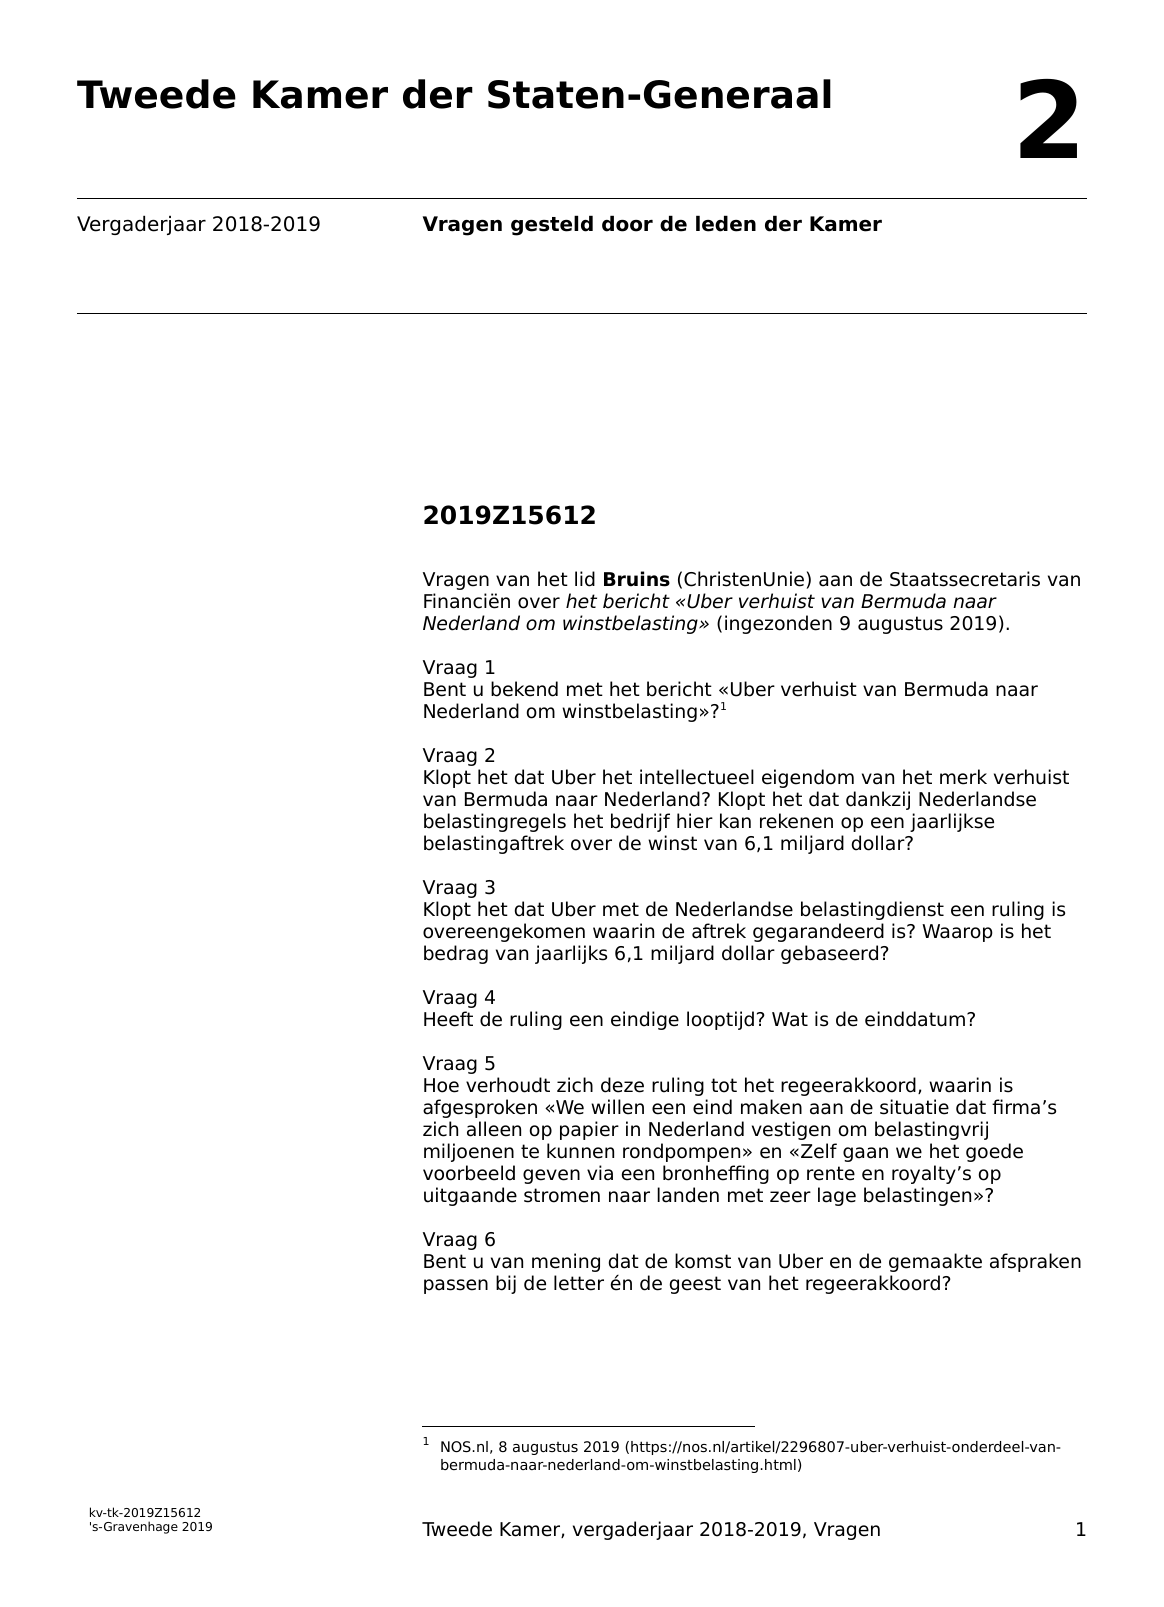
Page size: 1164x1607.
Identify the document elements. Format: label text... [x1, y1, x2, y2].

table_cell Vergaderjaar 2018-2019 [77, 199, 422, 313]
text 2019Z15612 [422, 501, 1087, 531]
text Bent u bekend met het bericht «Uber verhuist van Bermuda naar Nederland om winstbelasting»? [422, 679, 1087, 723]
text Vragen van het lid Bruins (ChristenUnie) aan de Staatssecretaris van Financiën over het bericht «Uber verhuist van Bermuda naar Nederland om winstbelasting» (ingezonden 9 augustus 2019). [422, 569, 1087, 635]
text Heeft de ruling een eindige looptijd? Wat is de einddatum? [422, 1009, 1087, 1031]
text Klopt het dat Uber met de Nederlandse belastingdienst een ruling is overeengekomen waarin de aftrek gegarandeerd is? Waarop is het bedrag van jaarlijks 6,1 miljard dollar gebaseerd? [422, 899, 1087, 965]
text Klopt het dat Uber het intellectueel eigendom van het merk verhuist van Bermuda naar Nederland? Klopt het dat dankzij Nederlandse belastingregels het bedrijf hier kan rekenen op een jaarlijkse belastingaftrek over de winst van 6,1 miljard dollar? [422, 767, 1087, 855]
table_header Tweede Kamer der Staten-Generaal [77, 59, 886, 198]
text Vraag 4 [422, 987, 1087, 1009]
table_header 2 [886, 59, 1087, 198]
text Vraag 3 [422, 877, 1087, 899]
text Hoe verhoudt zich deze ruling tot het regeerakkoord, waarin is afgesproken «We willen een eind maken aan de situatie dat firma’s zich alleen op papier in Nederland vestigen om belastingvrij miljoenen te kunnen rondpompen» en «Zelf gaan we het goede voorbeeld geven via een bronheffing op rente en royalty’s op uitgaande stromen naar landen met zeer lage belastingen»? [422, 1075, 1087, 1207]
text Vraag 2 [422, 745, 1087, 767]
text NOS.nl, 8 augustus 2019 (https://nos.nl/artikel/2296807-uber-verhuist-onderdeel-van-bermuda-naar-nederland-om-winstbelasting.html) [422, 1435, 1087, 1474]
text kv-tk-2019Z15612 [88, 1506, 323, 1520]
text Vraag 6 [422, 1229, 1087, 1251]
text Vraag 5 [422, 1053, 1087, 1075]
text 's-Gravenhage 2019 [88, 1520, 323, 1534]
text Bent u van mening dat de komst van Uber en de gemaakte afspraken passen bij de letter én de geest van het regeerakkoord? [422, 1251, 1087, 1295]
text Vraag 1 [422, 657, 1087, 679]
table_cell Vragen gesteld door de leden der Kamer [422, 199, 1087, 313]
